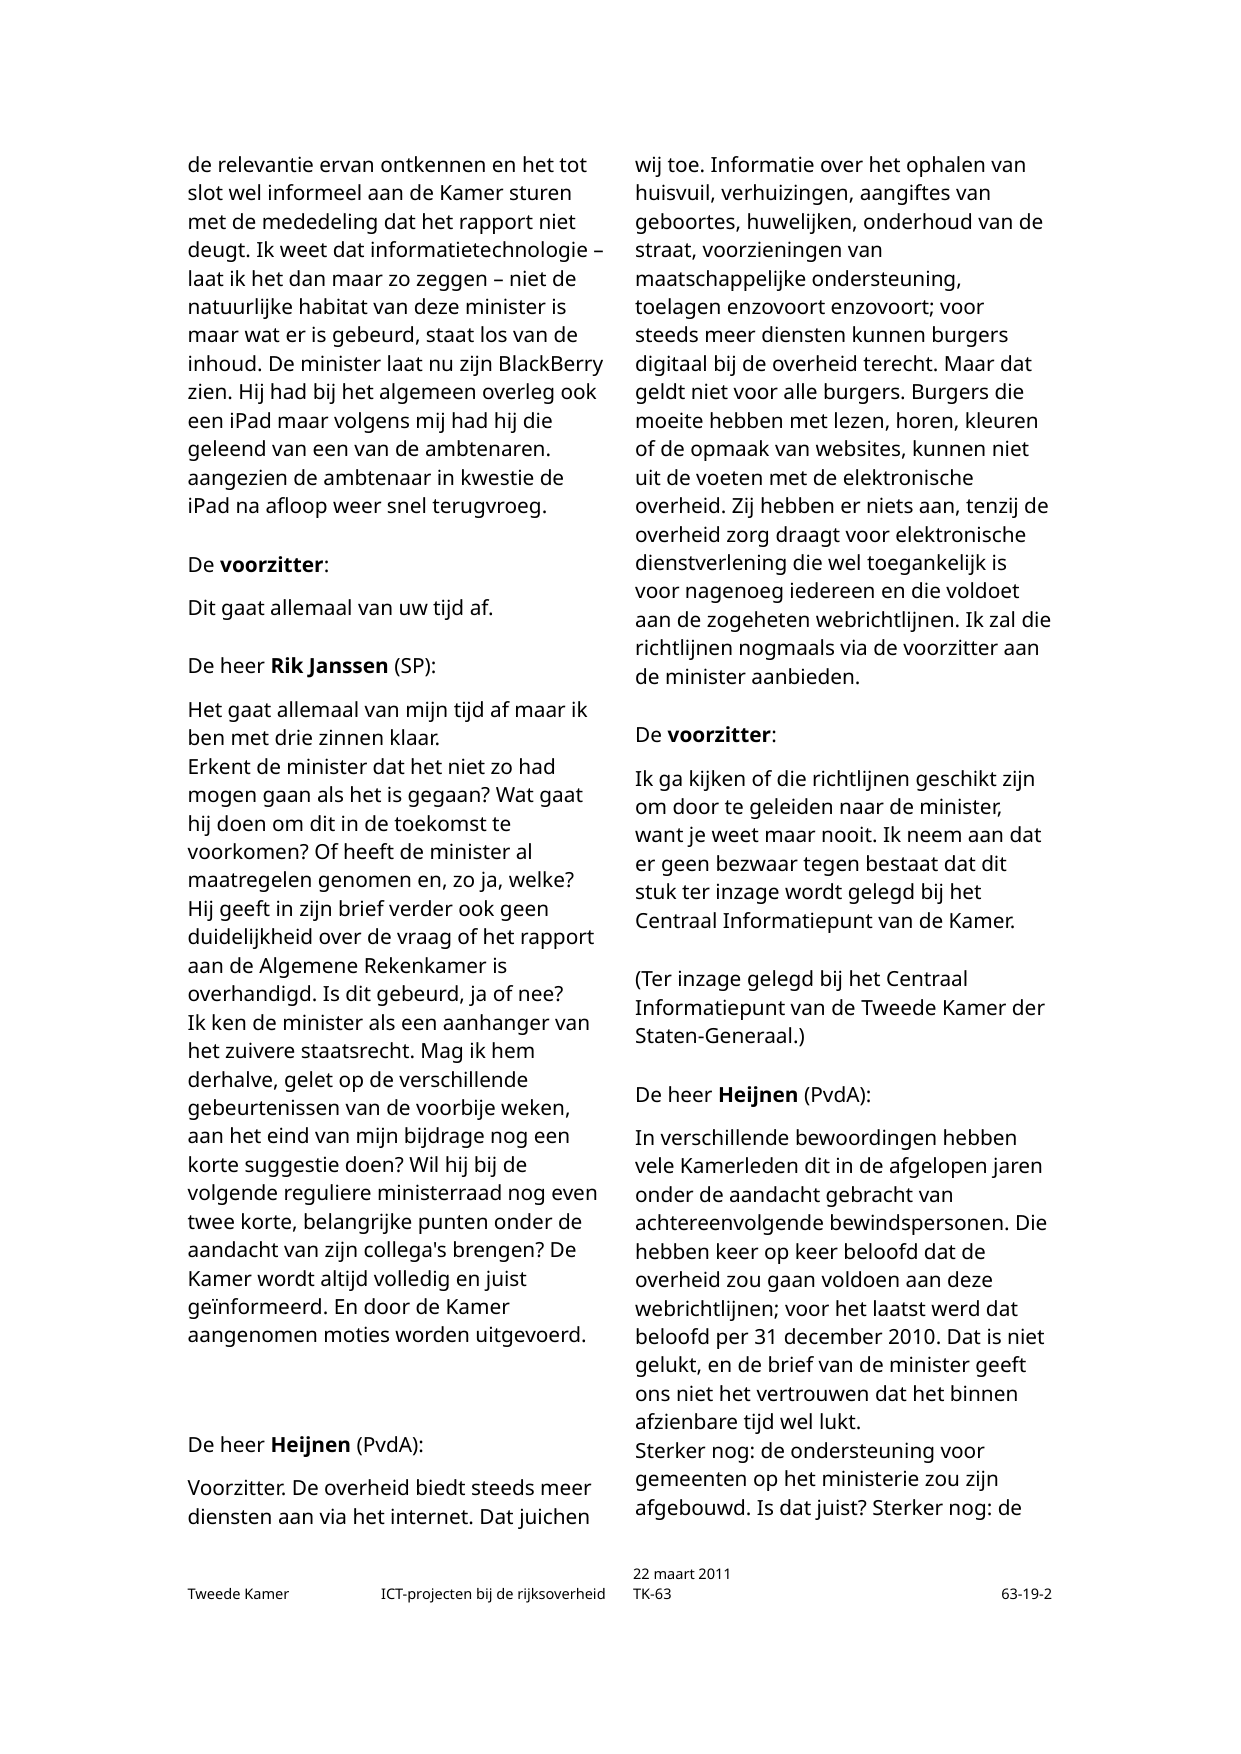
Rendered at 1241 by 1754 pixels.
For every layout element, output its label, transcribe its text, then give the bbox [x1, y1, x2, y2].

text (Ter inzage gelegd bij het Centraal Informatiepunt van de Tweede Kamer der Staten-Generaal.) [635, 964, 1053, 1050]
text Erkent de minister dat het niet zo had mogen gaan als het is gegaan? Wat gaat hij doen om dit in de toekomst te voorkomen? Of heeft de minister al maatregelen genomen en, zo ja, welke? Hij geeft in zijn brief verder ook geen duidelijkheid over de vraag of het rapport aan de Algemene Rekenkamer is overhandigd. Is dit gebeurd, ja of nee? [187, 752, 605, 1008]
text Sterker nog: de ondersteuning voor gemeenten op het ministerie zou zijn afgebouwd. Is dat juist? Sterker nog: de [635, 1436, 1053, 1521]
text In verschillende bewoordingen hebben vele Kamerleden dit in de afgelopen jaren onder de aandacht gebracht van achtereenvolgende bewindspersonen. Die hebben keer op keer beloofd dat de overheid zou gaan voldoen aan deze webrichtlijnen; voor het laatst werd dat beloofd per 31 december 2010. Dat is niet gelukt, en de brief van de minister geeft ons niet het vertrouwen dat het binnen afzienbare tijd wel lukt. [635, 1123, 1053, 1436]
text De heer Heijnen (PvdA): [187, 1430, 605, 1458]
text Voorzitter. De overheid biedt steeds meer diensten aan via het internet. Dat juichen [187, 1473, 605, 1530]
text De voorzitter: [635, 720, 1053, 749]
text De voorzitter: [187, 550, 605, 578]
text De heer Heijnen (PvdA): [635, 1080, 1053, 1108]
text De heer Rik Janssen (SP): [187, 652, 605, 680]
text Ik ken de minister als een aanhanger van het zuivere staatsrecht. Mag ik hem derhalve, gelet op de verschillende gebeurtenissen van de voorbije weken, aan het eind van mijn bijdrage nog een korte suggestie doen? Wil hij bij de volgende reguliere ministerraad nog even twee korte, belangrijke punten onder de aandacht van zijn collega's brengen? De Kamer wordt altijd volledig en juist geïnformeerd. En door de Kamer aangenomen moties worden uitgevoerd. [187, 1008, 605, 1349]
text wij toe. Informatie over het ophalen van huisvuil, verhuizingen, aangiftes van geboortes, huwelijken, onderhoud van de straat, voorzieningen van maatschappelijke ondersteuning, toelagen enzovoort enzovoort; voor steeds meer diensten kunnen burgers digitaal bij de overheid terecht. Maar dat geldt niet voor alle burgers. Burgers die moeite hebben met lezen, horen, kleuren of de opmaak van websites, kunnen niet uit de voeten met de elektronische overheid. Zij hebben er niets aan, tenzij de overheid zorg draagt voor elektronische dienstverlening die wel toegankelijk is voor nagenoeg iedereen en die voldoet aan de zogeheten webrichtlijnen. Ik zal die richtlijnen nogmaals via de voorzitter aan de minister aanbieden. [635, 150, 1053, 690]
text  [187, 1379, 605, 1407]
text Het gaat allemaal van mijn tijd af maar ik ben met drie zinnen klaar. [187, 695, 605, 752]
text Ik ga kijken of die richtlijnen geschikt zijn om door te geleiden naar de minister, want je weet maar nooit. Ik neem aan dat er geen bezwaar tegen bestaat dat dit stuk ter inzage wordt gelegd bij het Centraal Informatiepunt van de Kamer. [635, 764, 1053, 934]
text de relevantie ervan ontkennen en het tot slot wel informeel aan de Kamer sturen met de mededeling dat het rapport niet deugt. Ik weet dat informatietechnologie – laat ik het dan maar zo zeggen – niet de natuurlijke habitat van deze minister is maar wat er is gebeurd, staat los van de inhoud. De minister laat nu zijn BlackBerry zien. Hij had bij het algemeen overleg ook een iPad maar volgens mij had hij die geleend van een van de ambtenaren. aangezien de ambtenaar in kwestie de iPad na afloop weer snel terugvroeg. [187, 150, 605, 520]
text Dit gaat allemaal van uw tijd af. [187, 593, 605, 622]
